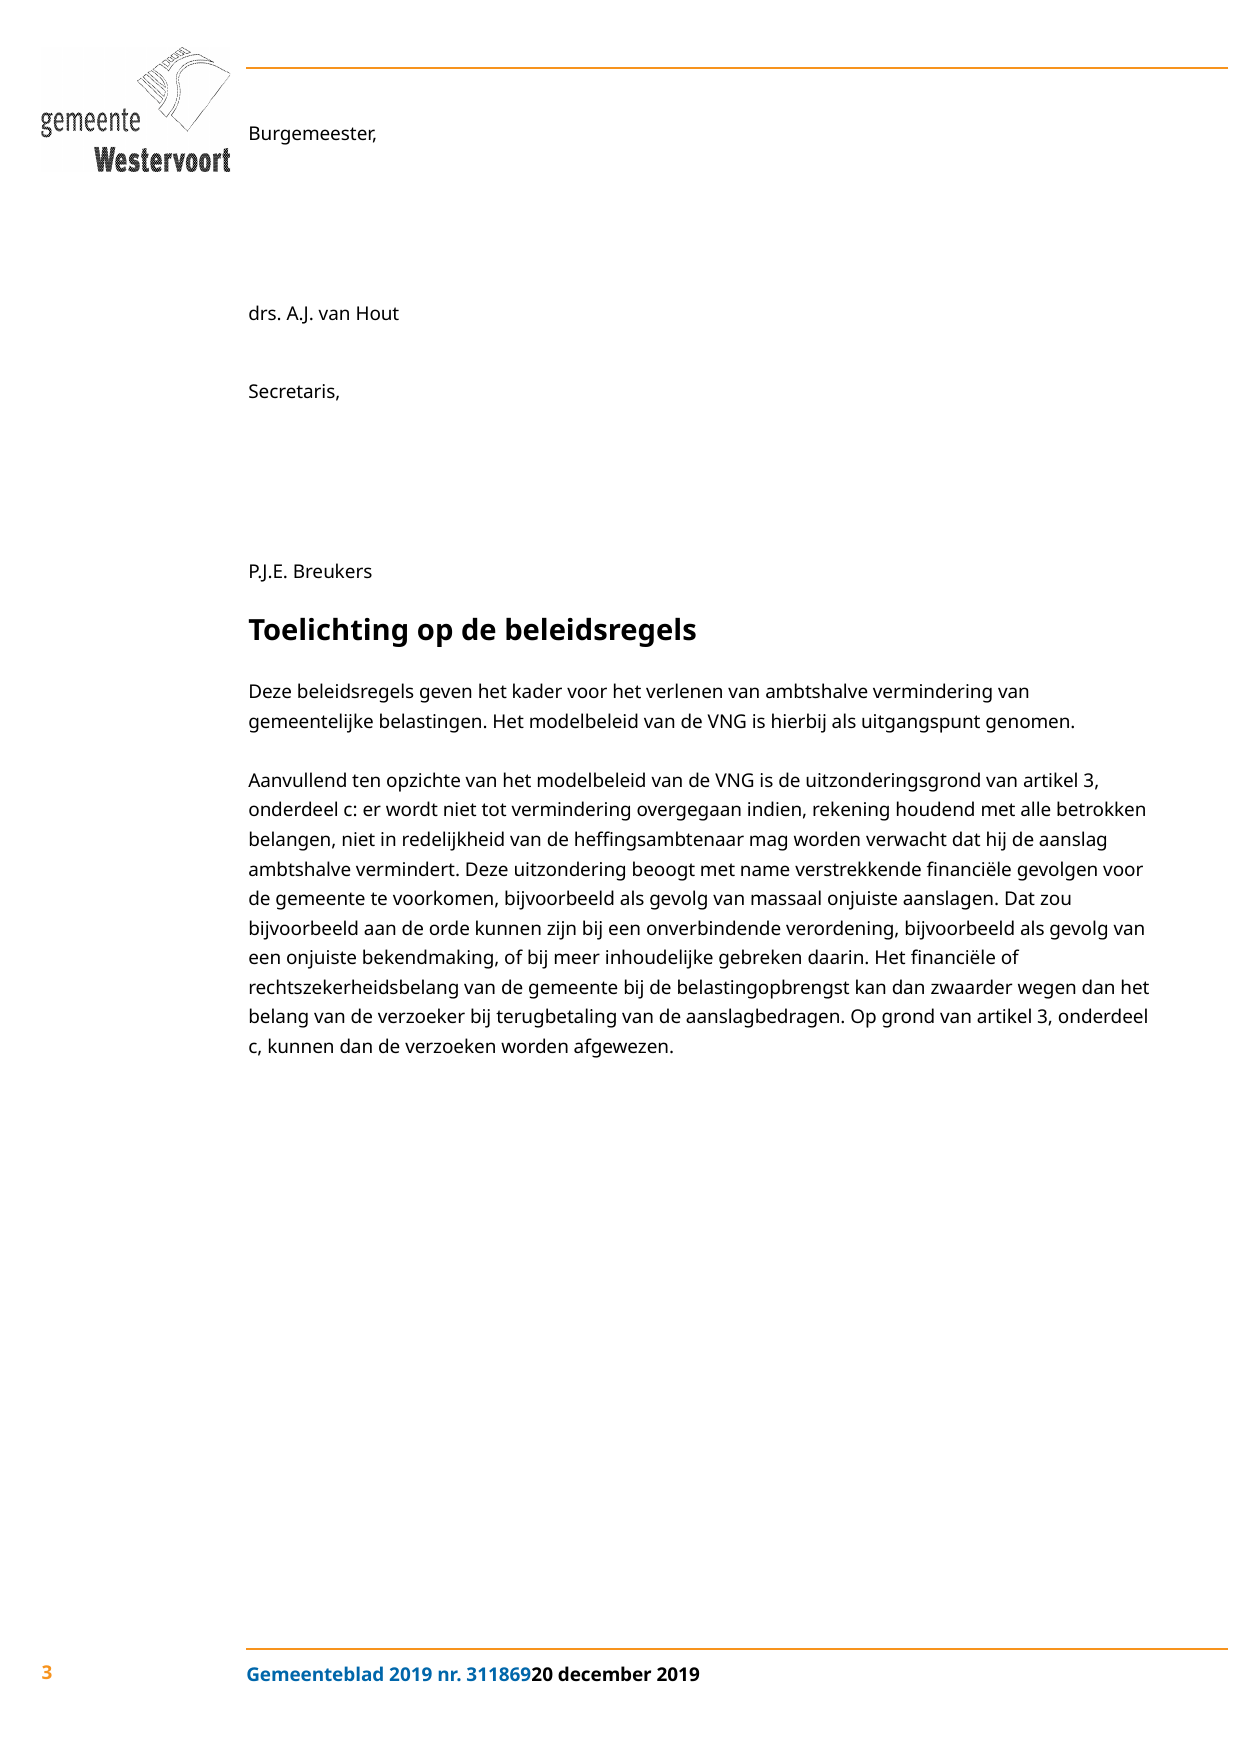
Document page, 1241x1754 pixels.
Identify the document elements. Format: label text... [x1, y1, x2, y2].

text P.J.E. Breukers [248, 558, 1152, 584]
text Deze beleidsregels geven het kader voor het verlenen van ambtshalve vermindering van gemeentelijke belastingen. Het modelbeleid van de VNG is hierbij als uitgangspunt genomen. [248, 678, 1152, 733]
text Toelichting op de beleidsregels [248, 609, 1152, 649]
text Secretaris, [248, 378, 1152, 403]
text Burgemeester, [248, 121, 1152, 146]
text Aanvullend ten opzichte van het modelbeleid van de VNG is de uitzonderingsgrond van artikel 3, onderdeel c: er wordt niet tot vermindering overgegaan indien, rekening houdend met alle betrokken belangen, niet in redelijkheid van de heffingsambtenaar mag worden verwacht dat hij de aanslag ambtshalve vermindert. Deze uitzondering beoogt met name verstrekkende financiële gevolgen voor de gemeente te voorkomen, bijvoorbeeld als gevolg van massaal onjuiste aanslagen. Dat zou bijvoorbeeld aan de orde kunnen zijn bij een onverbindende verordening, bijvoorbeeld als gevolg van een onjuiste bekendmaking, of bij meer inhoudelijke gebreken daarin. Het financiële of rechtszekerheidsbelang van de gemeente bij de belastingopbrengst kan dan zwaarder wegen dan het belang van de verzoeker bij terugbetaling van de aanslagbedragen. Op grond van artikel 3, onderdeel c, kunnen dan de verzoeken worden afgewezen. [248, 767, 1152, 1059]
text drs. A.J. van Hout [248, 301, 1152, 326]
picture [41, 47, 231, 172]
